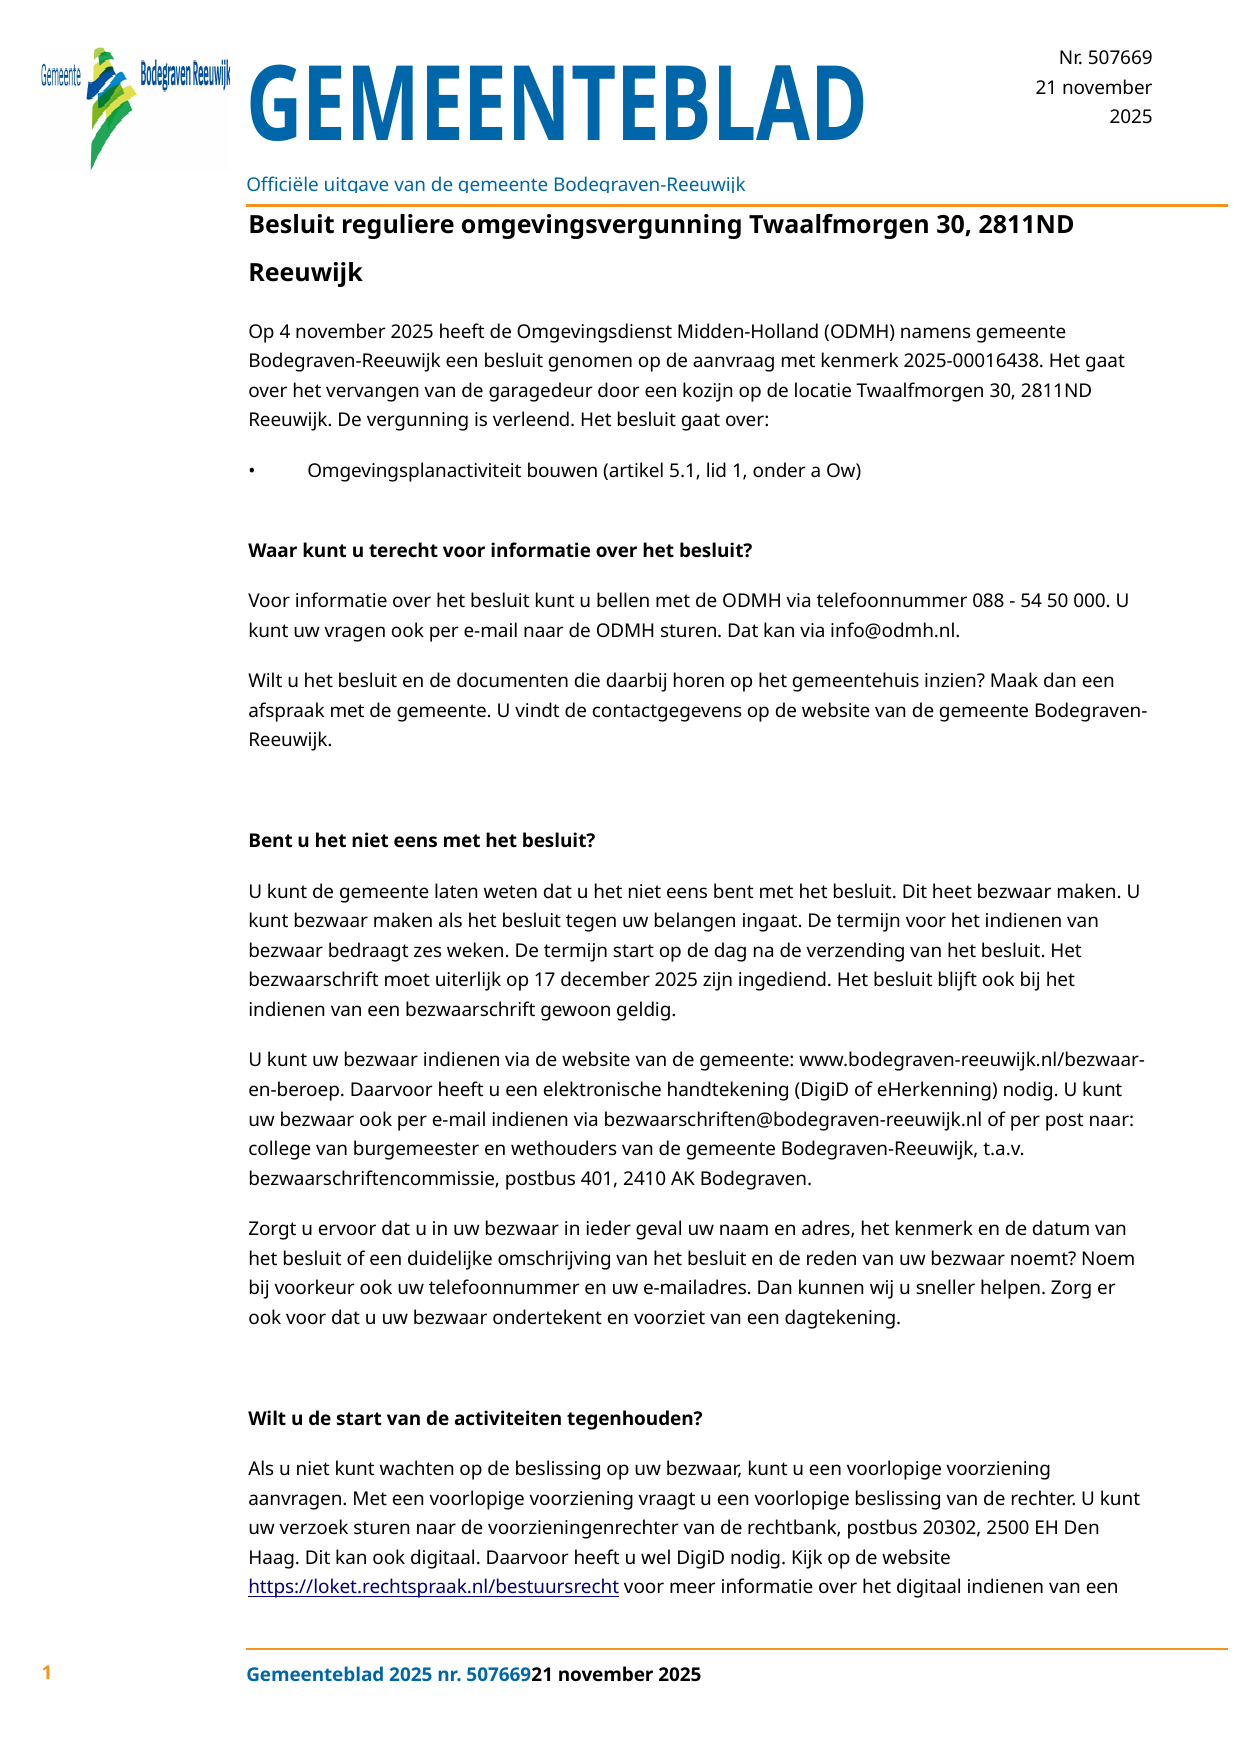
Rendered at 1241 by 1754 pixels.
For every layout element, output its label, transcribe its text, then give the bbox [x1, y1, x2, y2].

text Als u niet kunt wachten op de beslissing op uw bezwaar, kunt u een voorlopige voorziening aanvragen. Met een voorlopige voorziening vraagt u een voorlopige beslissing van de rechter. U kunt uw verzoek sturen naar de voorzieningenrechter van de rechtbank, postbus 20302, 2500 EH Den Haag. Dit kan ook digitaal. Daarvoor heeft u wel DigiD nodig. Kijk op de website https://loket.rechtspraak.nl/bestuursrecht voor meer informatie over het digitaal indienen van een [248, 1455, 1152, 1599]
picture [41, 47, 231, 172]
text Besluit reguliere omgevingsvergunning Twaalfmorgen 30, 2811ND Reeuwijk [248, 207, 1152, 288]
text U kunt uw bezwaar indienen via de website van de gemeente: www.bodegraven-reeuwijk.nl/bezwaar-en-beroep. Daarvoor heeft u een elektronische handtekening (DigiD of eHerkenning) nodig. U kunt uw bezwaar ook per e-mail indienen via bezwaarschriften@bodegraven-reeuwijk.nl of per post naar: college van burgemeester en wethouders van de gemeente Bodegraven-Reeuwijk, t.a.v. bezwaarschriftencommissie, postbus 401, 2410 AK Bodegraven. [248, 1047, 1152, 1191]
text Voor informatie over het besluit kunt u bellen met de ODMH via telefoonnummer 088 - 54 50 000. U kunt uw vragen ook per e-mail naar de ODMH sturen. Dat kan via info@odmh.nl. [248, 587, 1152, 643]
list Omgevingsplanactiviteit bouwen (artikel 5.1, lid 1, onder a Ow) [248, 457, 1152, 483]
text Op 4 november 2025 heeft de Omgevingsdienst Midden-Holland (ODMH) namens gemeente Bodegraven-Reeuwijk een besluit genomen op de aanvraag met kenmerk 2025-00016438. Het gaat over het vervangen van de garagedeur door een kozijn op de locatie Twaalfmorgen 30, 2811ND Reeuwijk. De vergunning is verleend. Het besluit gaat over: [248, 318, 1152, 432]
text Bent u het niet eens met het besluit? [248, 827, 1152, 853]
text Waar kunt u terecht voor informatie over het besluit? [248, 537, 1152, 563]
text U kunt de gemeente laten weten dat u het niet eens bent met het besluit. Dit heet bezwaar maken. U kunt bezwaar maken als het besluit tegen uw belangen ingaat. De termijn voor het indienen van bezwaar bedraagt zes weken. De termijn start op de dag na de verzending van het besluit. Het bezwaarschrift moet uiterlijk op 17 december 2025 zijn ingediend. Het besluit blijft ook bij het indienen van een bezwaarschrift gewoon geldig. [248, 878, 1152, 1022]
text Zorgt u ervoor dat u in uw bezwaar in ieder geval uw naam en adres, het kenmerk en de datum van het besluit of een duidelijke omschrijving van het besluit en de reden van uw bezwaar noemt? Noem bij voorkeur ook uw telefoonnummer en uw e-mailadres. Dan kunnen wij u sneller helpen. Zorg er ook voor dat u uw bezwaar ondertekent en voorziet van een dagtekening. [248, 1215, 1152, 1330]
text Wilt u de start van de activiteiten tegenhouden? [248, 1405, 1152, 1431]
text Wilt u het besluit en de documenten die daarbij horen op het gemeentehuis inzien? Maak dan een afspraak met de gemeente. U vindt de contactgegevens op de website van de gemeente Bodegraven-Reeuwijk. [248, 667, 1152, 752]
